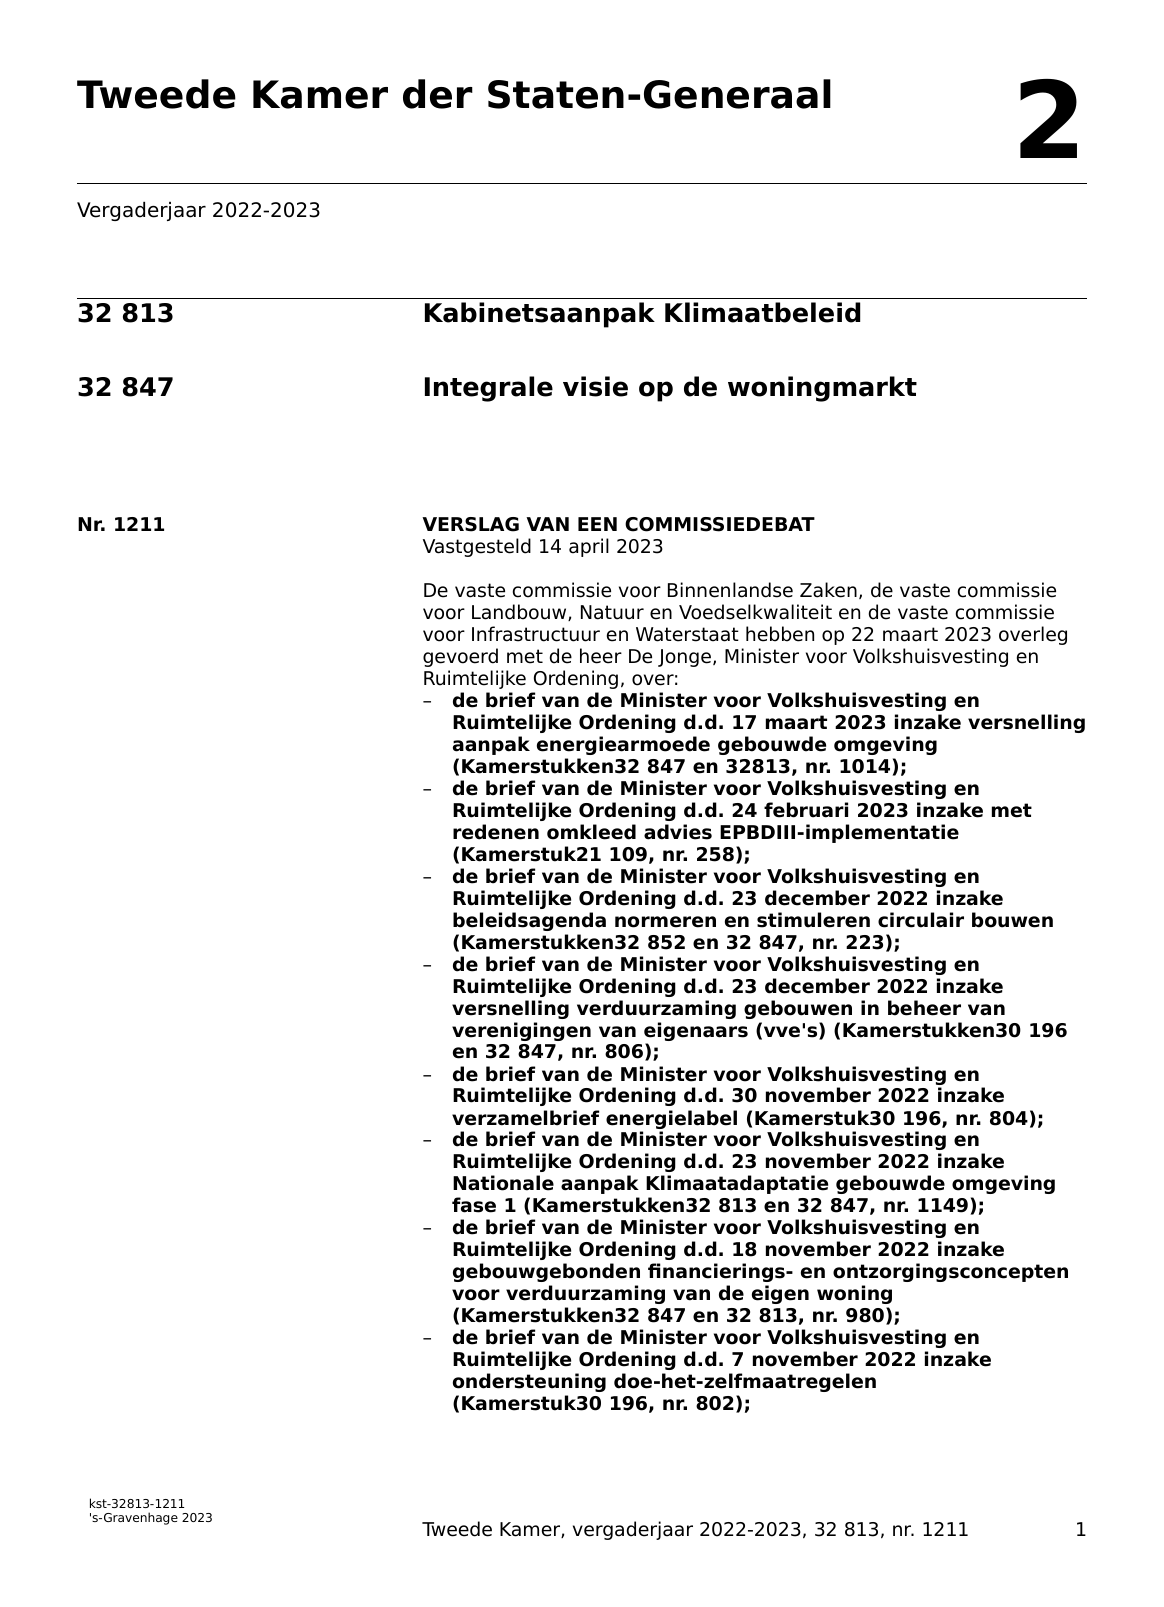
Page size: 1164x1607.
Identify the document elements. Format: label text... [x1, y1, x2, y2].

text – de brief van de Minister voor Volkshuisvesting en Ruimtelijke Ordening d.d. 23 november 2022 inzake Nationale aanpak Klimaatadaptatie gebouwde omgeving fase 1 (Kamerstukken32 813 en 32 847, nr. 1149); [422, 1129, 1087, 1217]
text – de brief van de Minister voor Volkshuisvesting en Ruimtelijke Ordening d.d. 17 maart 2023 inzake versnelling aanpak energiearmoede gebouwde omgeving (Kamerstukken32 847 en 32813, nr. 1014); [422, 690, 1087, 778]
text – de brief van de Minister voor Volkshuisvesting en Ruimtelijke Ordening d.d. 7 november 2022 inzake ondersteuning doe-het-zelfmaatregelen (Kamerstuk30 196, nr. 802); [422, 1327, 1087, 1415]
text kst-32813-1211 [88, 1497, 323, 1511]
subtitle Nr. 1211 VERSLAG VAN EEN COMMISSIEDEBAT [77, 514, 1087, 536]
table_header 2 [886, 59, 1087, 183]
text Vastgesteld 14 april 2023 [422, 536, 1087, 558]
text – de brief van de Minister voor Volkshuisvesting en Ruimtelijke Ordening d.d. 24 februari 2023 inzake met redenen omkleed advies EPBDIII-implementatie (Kamerstuk21 109, nr. 258); [422, 778, 1087, 866]
text – de brief van de Minister voor Volkshuisvesting en Ruimtelijke Ordening d.d. 23 december 2022 inzake beleidsagenda normeren en stimuleren circulair bouwen (Kamerstukken32 852 en 32 847, nr. 223); [422, 866, 1087, 953]
subtitle 32 813 Kabinetsaanpak Klimaatbeleid [77, 299, 1087, 329]
text – de brief van de Minister voor Volkshuisvesting en Ruimtelijke Ordening d.d. 18 november 2022 inzake gebouwgebonden financierings- en ontzorgingsconcepten voor verduurzaming van de eigen woning (Kamerstukken32 847 en 32 813, nr. 980); [422, 1217, 1087, 1327]
table_cell Vergaderjaar 2022-2023 [77, 184, 1087, 298]
text – de brief van de Minister voor Volkshuisvesting en Ruimtelijke Ordening d.d. 30 november 2022 inzake verzamelbrief energielabel (Kamerstuk30 196, nr. 804); [422, 1063, 1087, 1129]
subtitle 32 847 Integrale visie op de woningmarkt [77, 373, 1087, 403]
text 's-Gravenhage 2023 [88, 1511, 323, 1525]
table_header Tweede Kamer der Staten-Generaal [77, 59, 886, 183]
text – de brief van de Minister voor Volkshuisvesting en Ruimtelijke Ordening d.d. 23 december 2022 inzake versnelling verduurzaming gebouwen in beheer van verenigingen van eigenaars (vve's) (Kamerstukken30 196 en 32 847, nr. 806); [422, 953, 1087, 1063]
text De vaste commissie voor Binnenlandse Zaken, de vaste commissie voor Landbouw, Natuur en Voedselkwaliteit en de vaste commissie voor Infrastructuur en Waterstaat hebben op 22 maart 2023 overleg gevoerd met de heer De Jonge, Minister voor Volkshuisvesting en Ruimtelijke Ordening, over: [422, 580, 1087, 690]
